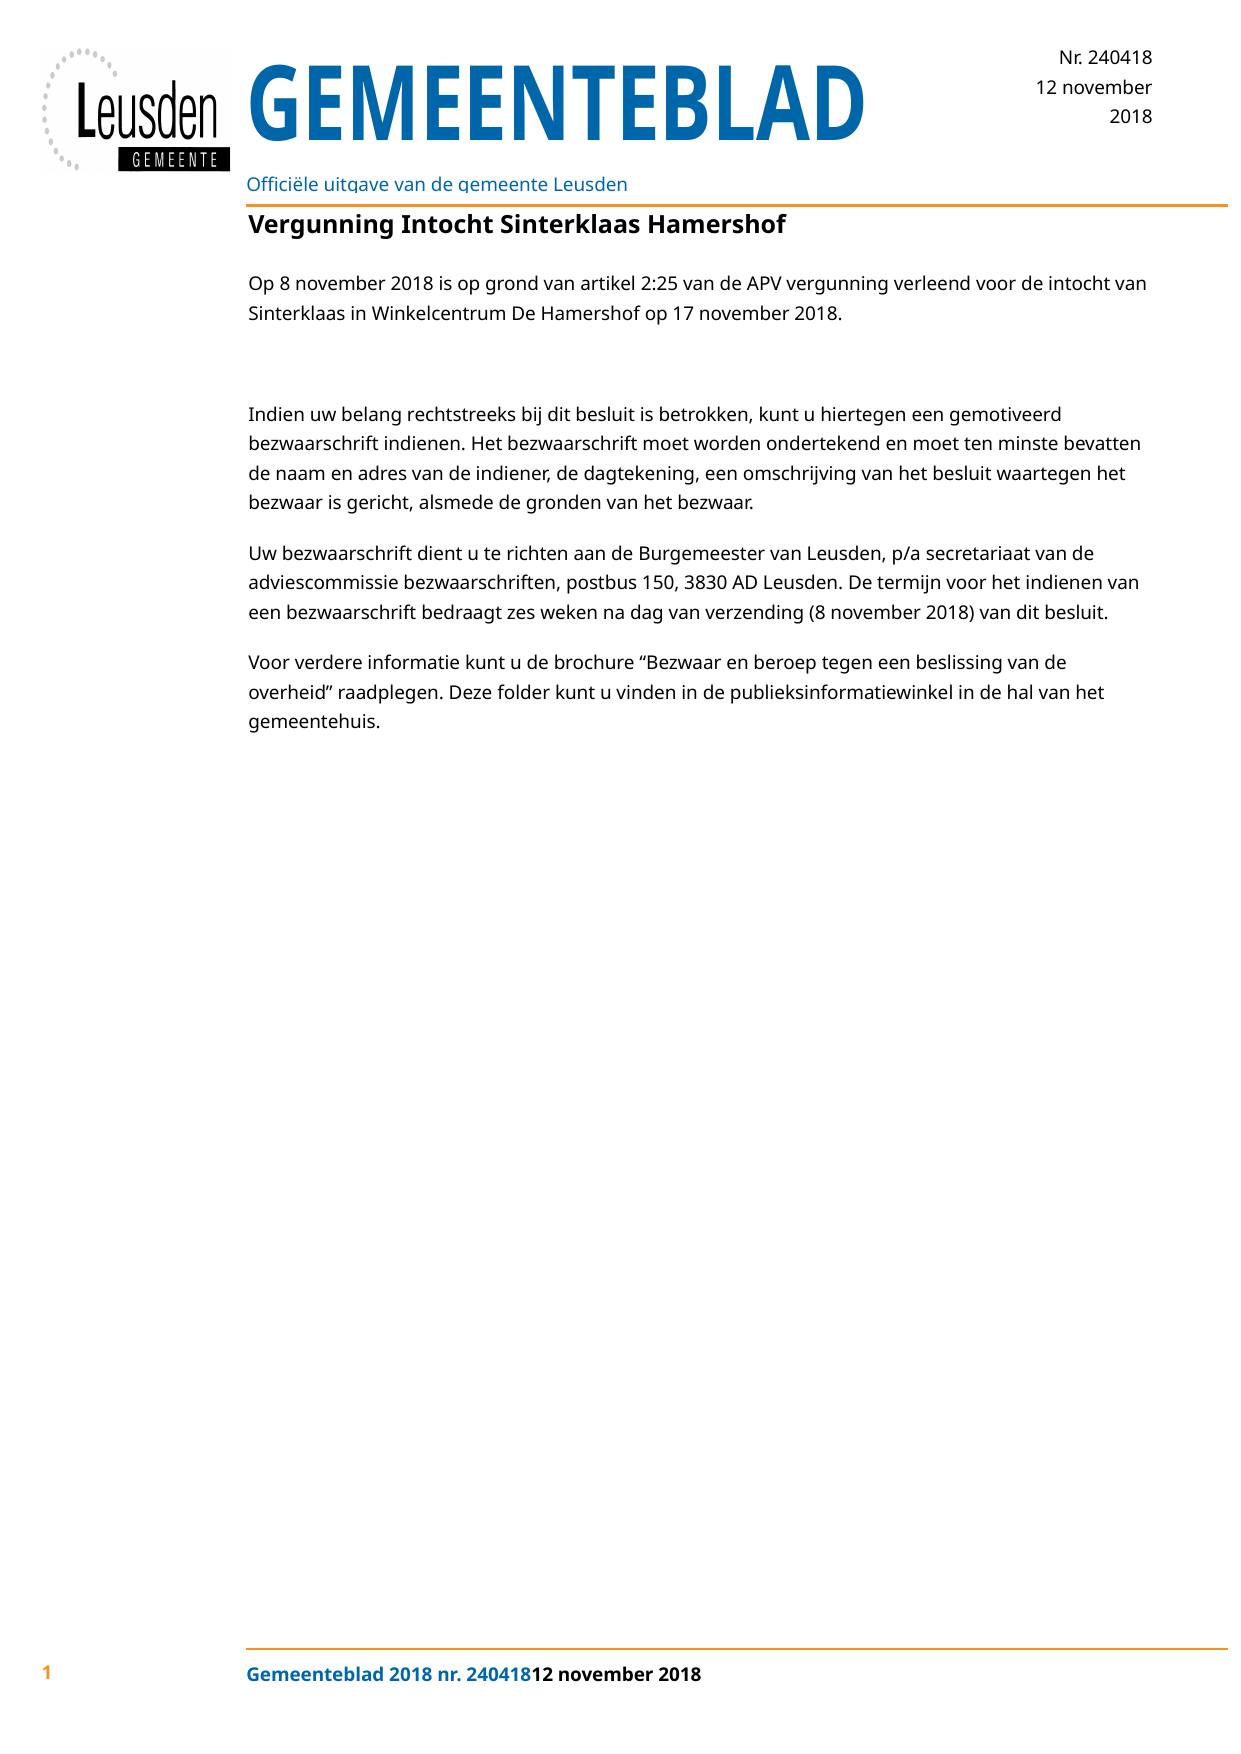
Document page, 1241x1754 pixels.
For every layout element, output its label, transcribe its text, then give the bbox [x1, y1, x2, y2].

text Op 8 november 2018 is op grond van artikel 2:25 van de APV vergunning verleend voor de intocht van Sinterklaas in Winkelcentrum De Hamershof op 17 november 2018. [248, 270, 1152, 326]
text Voor verdere informatie kunt u de brochure “Bezwaar en beroep tegen een beslissing van de overheid” raadplegen. Deze folder kunt u vinden in de publieksinformatiewinkel in de hal van het gemeentehuis. [248, 649, 1152, 734]
text Vergunning Intocht Sinterklaas Hamershof [248, 207, 1152, 241]
text Indien uw belang rechtstreeks bij dit besluit is betrokken, kunt u hiertegen een gemotiveerd bezwaarschrift indienen. Het bezwaarschrift moet worden ondertekend en moet ten minste bevatten de naam en adres van de indiener, de dagtekening, een omschrijving van het besluit waartegen het bezwaar is gericht, alsmede de gronden van het bezwaar. [248, 401, 1152, 515]
picture [41, 47, 231, 172]
text Uw bezwaarschrift dient u te richten aan de Burgemeester van Leusden, p/a secretariaat van de adviescommissie bezwaarschriften, postbus 150, 3830 AD Leusden. De termijn voor het indienen van een bezwaarschrift bedraagt zes weken na dag van verzending (8 november 2018) van dit besluit. [248, 540, 1152, 625]
